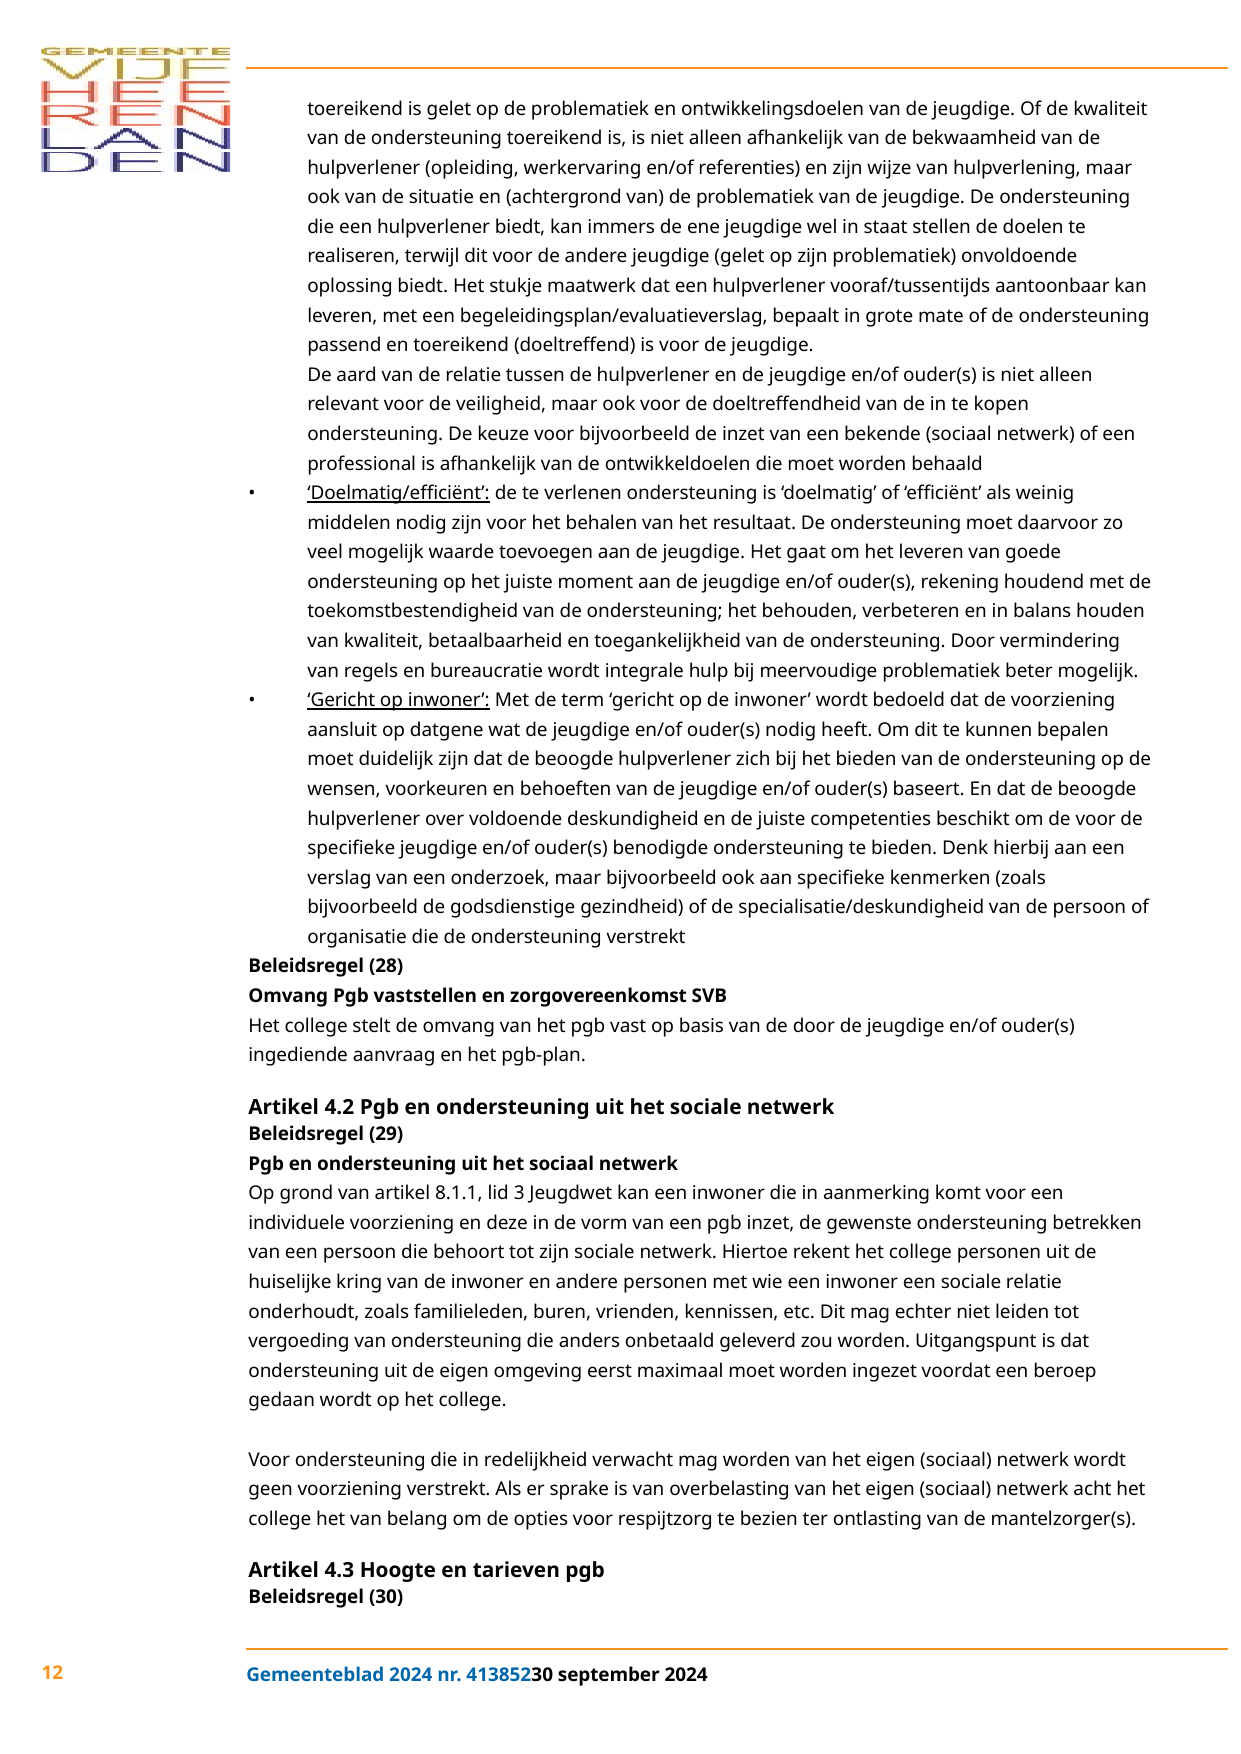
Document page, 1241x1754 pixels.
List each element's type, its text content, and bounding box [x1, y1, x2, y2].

text Beleidsregel (28) [248, 953, 1152, 978]
picture [41, 47, 231, 172]
text Artikel 4.2 Pgb en ondersteuning uit het sociale netwerk [248, 1092, 1152, 1120]
text Beleidsregel (29) [248, 1120, 1152, 1146]
list ‘Gericht op inwoner’: Met de term ‘gericht op de inwoner’ wordt bedoeld dat de voorziening aansluit op datgene wat de jeugdige en/of ouder(s) nodig heeft. Om dit te kunnen bepalen moet duidelijk zijn dat de beoogde hulpverlener zich bij het bieden van de ondersteuning op de wensen, voorkeuren en behoeften van de jeugdige en/of ouder(s) baseert. En dat de beoogde hulpverlener over voldoende deskundigheid en de juiste competenties beschikt om de voor de specifieke jeugdige en/of ouder(s) benodigde ondersteuning te bieden. Denk hierbij aan een verslag van een onderzoek, maar bijvoorbeeld ook aan specifieke kenmerken (zoals bijvoorbeeld de godsdienstige gezindheid) of de specialisatie/deskundigheid van de persoon of organisatie die de ondersteuning verstrekt [248, 686, 1152, 949]
text Beleidsregel (30) [248, 1584, 1152, 1609]
list De aard van de relatie tussen de hulpverlener en de jeugdige en/of ouder(s) is niet alleen relevant voor de veiligheid, maar ook voor de doeltreffendheid van de in te kopen ondersteuning. De keuze voor bijvoorbeeld de inzet van een bekende (sociaal netwerk) of een professional is afhankelijk van de ontwikkeldoelen die moet worden behaald [248, 361, 1152, 476]
text Artikel 4.3 Hoogte en tarieven pgb [248, 1555, 1152, 1584]
list toereikend is gelet op de problematiek en ontwikkelingsdoelen van de jeugdige. Of de kwaliteit van de ondersteuning toereikend is, is niet alleen afhankelijk van de bekwaamheid van de hulpverlener (opleiding, werkervaring en/of referenties) en zijn wijze van hulpverlening, maar ook van de situatie en (achtergrond van) de problematiek van de jeugdige. De ondersteuning die een hulpverlener biedt, kan immers de ene jeugdige wel in staat stellen de doelen te realiseren, terwijl dit voor de andere jeugdige (gelet op zijn problematiek) onvoldoende oplossing biedt. Het stukje maatwerk dat een hulpverlener vooraf/tussentijds aantoonbaar kan leveren, met een begeleidingsplan/evaluatieverslag, bepaalt in grote mate of de ondersteuning passend en toereikend (doeltreffend) is voor de jeugdige. [248, 95, 1152, 357]
text Het college stelt de omvang van het pgb vast op basis van de door de jeugdige en/of ouder(s) ingediende aanvraag en het pgb-plan. [248, 1012, 1152, 1067]
text Omvang Pgb vaststellen en zorgovereenkomst SVB [248, 982, 1152, 1008]
text Op grond van artikel 8.1.1, lid 3 Jeugdwet kan een inwoner die in aanmerking komt voor een individuele voorziening en deze in de vorm van een pgb inzet, de gewenste ondersteuning betrekken van een persoon die behoort tot zijn sociale netwerk. Hiertoe rekent het college personen uit de huiselijke kring van de inwoner en andere personen met wie een inwoner een sociale relatie onderhoudt, zoals familieleden, buren, vrienden, kennissen, etc. Dit mag echter niet leiden tot vergoeding van ondersteuning die anders onbetaald geleverd zou worden. Uitgangspunt is dat ondersteuning uit de eigen omgeving eerst maximaal moet worden ingezet voordat een beroep gedaan wordt op het college. [248, 1179, 1152, 1412]
list ‘Doelmatig/efficiënt’: de te verlenen ondersteuning is ‘doelmatig’ of ‘efficiënt’ als weinig middelen nodig zijn voor het behalen van het resultaat. De ondersteuning moet daarvoor zo veel mogelijk waarde toevoegen aan de jeugdige. Het gaat om het leveren van goede ondersteuning op het juiste moment aan de jeugdige en/of ouder(s), rekening houdend met de toekomstbestendigheid van de ondersteuning; het behouden, verbeteren en in balans houden van kwaliteit, betaalbaarheid en toegankelijkheid van de ondersteuning. Door vermindering van regels en bureaucratie wordt integrale hulp bij meervoudige problematiek beter mogelijk. [248, 479, 1152, 683]
text Pgb en ondersteuning uit het sociaal netwerk [248, 1150, 1152, 1176]
text Voor ondersteuning die in redelijkheid verwacht mag worden van het eigen (sociaal) netwerk wordt geen voorziening verstrekt. Als er sprake is van overbelasting van het eigen (sociaal) netwerk acht het college het van belang om de opties voor respijtzorg te bezien ter ontlasting van de mantelzorger(s). [248, 1446, 1152, 1531]
